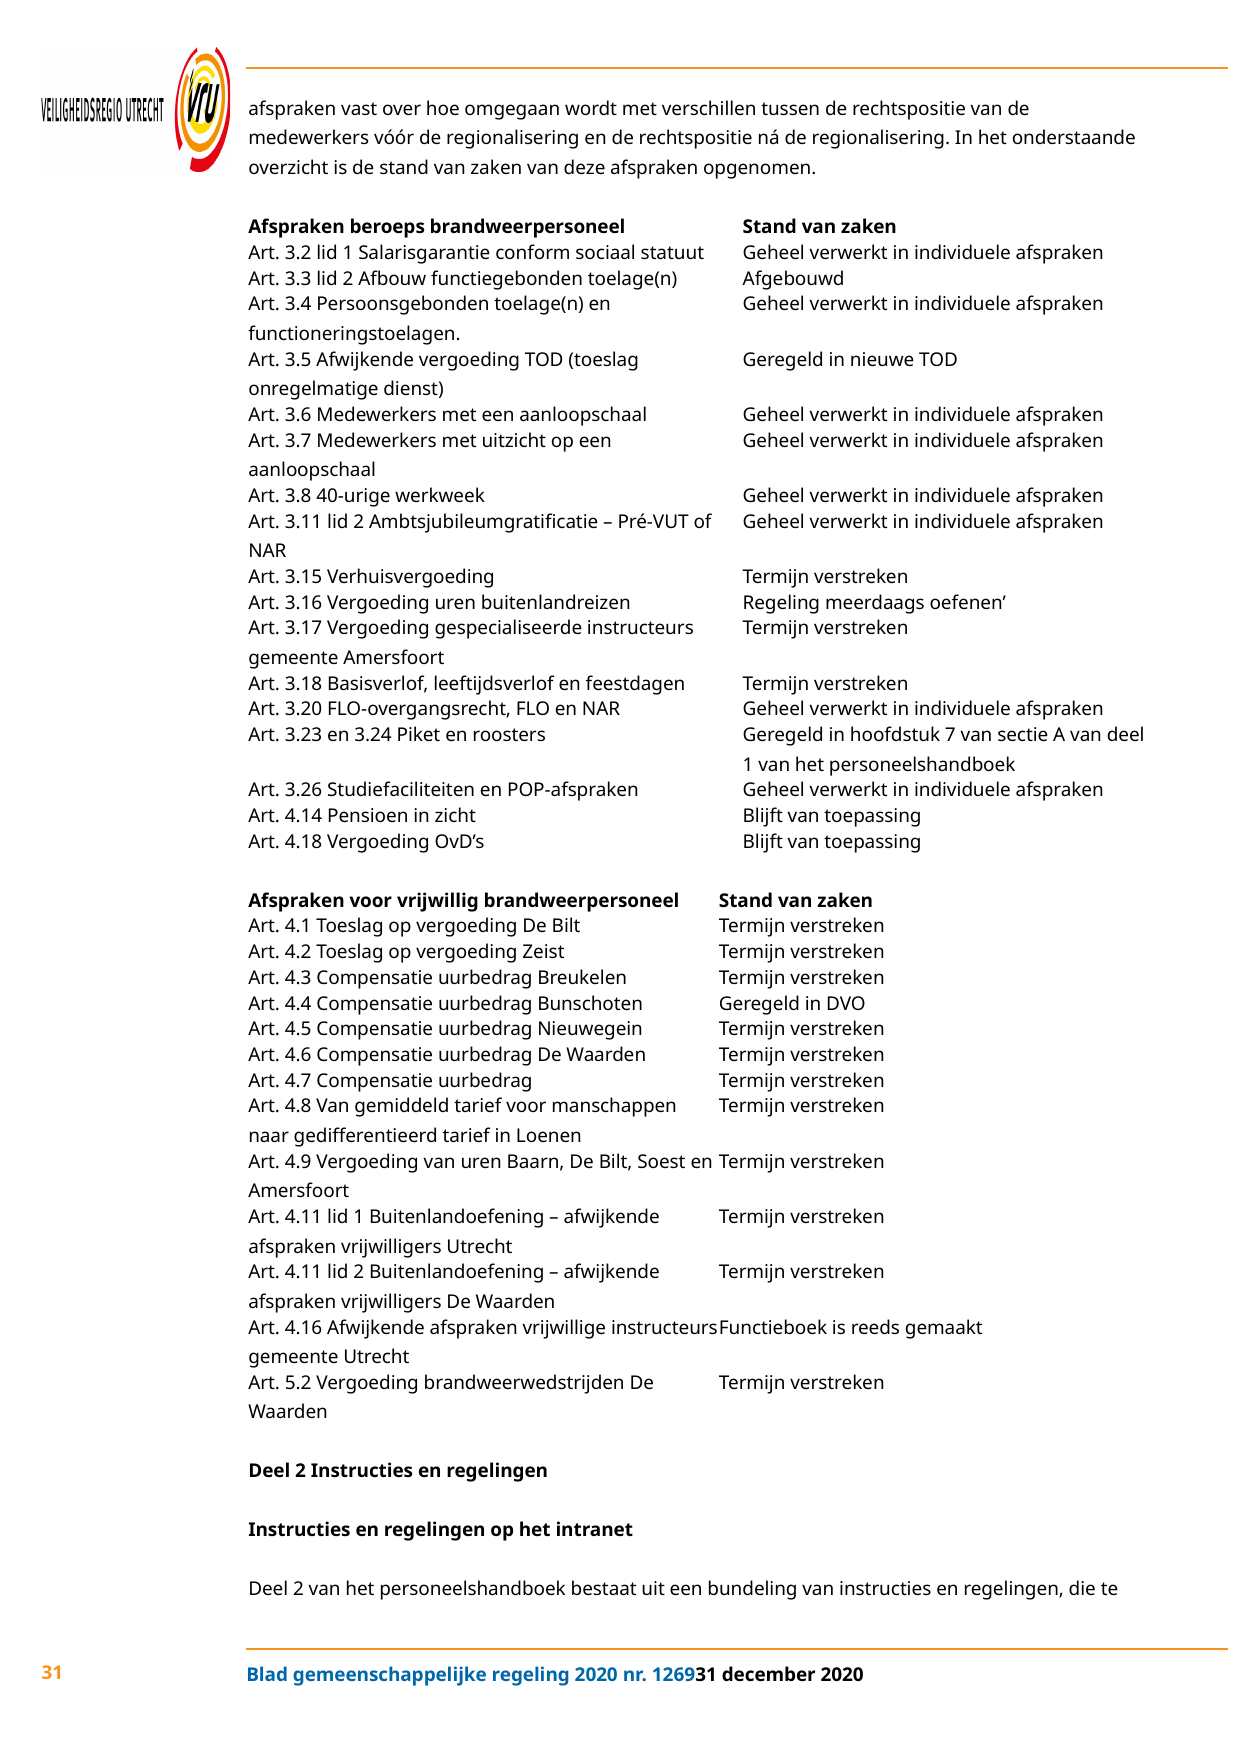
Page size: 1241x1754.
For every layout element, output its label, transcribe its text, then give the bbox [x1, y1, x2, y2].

table_cell Termijn verstreken [719, 1148, 1152, 1203]
text Deel 2 van het personeelshandboek bestaat uit een bundeling van instructies en regelingen, die te [248, 1576, 1152, 1601]
table_cell Art. 4.11 lid 2 Buitenlandoefening – afwijkende afspraken vrijwilligers De Waarden [248, 1259, 719, 1314]
table_cell Art. 3.7 Medewerkers met uitzicht op een aanloopschaal [248, 427, 742, 482]
table_cell Art. 3.20 FLO-overgangsrecht, FLO en NAR [248, 696, 742, 721]
table_cell Art. 4.7 Compensatie uurbedrag [248, 1067, 719, 1093]
text afspraken vast over hoe omgegaan wordt met verschillen tussen de rechtspositie van de medewerkers vóór de regionalisering en de rechtspositie ná de regionalisering. In het onderstaande overzicht is de stand van zaken van deze afspraken opgenomen. [248, 95, 1152, 180]
table_cell Termijn verstreken [719, 1015, 1152, 1041]
table_cell Art. 3.11 lid 2 Ambtsjubileumgratificatie – Pré-VUT of NAR [248, 508, 742, 563]
table_cell Art. 3.5 Afwijkende vergoeding TOD (toeslag onregelmatige dienst) [248, 346, 742, 401]
table_cell Art. 3.26 Studiefaciliteiten en POP-afspraken [248, 777, 742, 802]
table_cell Art. 3.4 Persoonsgebonden toelage(n) en functioneringstoelagen. [248, 290, 742, 346]
table_cell Art. 5.2 Vergoeding brandweerwedstrijden De Waarden [248, 1369, 719, 1424]
table_cell Art. 3.17 Vergoeding gespecialiseerde instructeurs gemeente Amersfoort [248, 615, 742, 670]
table_cell Termijn verstreken [719, 1203, 1152, 1258]
table_cell Geregeld in nieuwe TOD [743, 346, 1152, 401]
table_cell Art. 4.14 Pensioen in zicht [248, 803, 742, 828]
table_cell Geheel verwerkt in individuele afspraken [743, 427, 1152, 482]
table_cell Functieboek is reeds gemaakt [719, 1314, 1152, 1369]
table_cell Termijn verstreken [743, 670, 1152, 696]
table_cell Blijft van toepassing [743, 828, 1152, 854]
table_cell Termijn verstreken [719, 1093, 1152, 1148]
table_cell Art. 4.4 Compensatie uurbedrag Bunschoten [248, 990, 719, 1015]
table_header Stand van zaken [743, 213, 1152, 239]
table_cell Art. 3.6 Medewerkers met een aanloopschaal [248, 401, 742, 427]
table_cell Geheel verwerkt in individuele afspraken [743, 777, 1152, 802]
table_cell Termijn verstreken [719, 1259, 1152, 1314]
table_cell Art. 3.3 lid 2 Afbouw functiegebonden toelage(n) [248, 265, 742, 290]
text Instructies en regelingen op het intranet [248, 1516, 1152, 1542]
table_cell Termijn verstreken [743, 563, 1152, 589]
table_cell Art. 3.2 lid 1 Salarisgarantie conform sociaal statuut [248, 239, 742, 265]
table_cell Termijn verstreken [719, 913, 1152, 938]
table_cell Art. 4.18 Vergoeding OvD’s [248, 828, 742, 854]
table_cell Art. 4.11 lid 1 Buitenlandoefening – afwijkende afspraken vrijwilligers Utrecht [248, 1203, 719, 1258]
table_cell Geheel verwerkt in individuele afspraken [743, 290, 1152, 346]
table_cell Geheel verwerkt in individuele afspraken [743, 401, 1152, 427]
table_cell Termijn verstreken [719, 938, 1152, 964]
table_cell Geheel verwerkt in individuele afspraken [743, 508, 1152, 563]
table_header Stand van zaken [719, 887, 1152, 912]
table_header Afspraken voor vrijwillig brandweerpersoneel [248, 887, 719, 912]
table_cell Art. 4.8 Van gemiddeld tarief voor manschappen naar gedifferentieerd tarief in Loenen [248, 1093, 719, 1148]
table_cell Art. 3.8 40-urige werkweek [248, 482, 742, 508]
table_cell Regeling meerdaags oefenen’ [743, 589, 1152, 614]
table_cell Art. 4.2 Toeslag op vergoeding Zeist [248, 938, 719, 964]
table_cell Art. 4.6 Compensatie uurbedrag De Waarden [248, 1041, 719, 1067]
table_cell Termijn verstreken [743, 615, 1152, 670]
table_cell Art. 3.16 Vergoeding uren buitenlandreizen [248, 589, 742, 614]
table_cell Geheel verwerkt in individuele afspraken [743, 239, 1152, 265]
table_cell Blijft van toepassing [743, 803, 1152, 828]
table_cell Art. 3.15 Verhuisvergoeding [248, 563, 742, 589]
picture [41, 47, 231, 172]
table_cell Art. 3.23 en 3.24 Piket en roosters [248, 721, 742, 777]
table_cell Art. 3.18 Basisverlof, leeftijdsverlof en feestdagen [248, 670, 742, 696]
table_cell Art. 4.3 Compensatie uurbedrag Breukelen [248, 964, 719, 990]
table_cell Art. 4.1 Toeslag op vergoeding De Bilt [248, 913, 719, 938]
table_cell Geregeld in DVO [719, 990, 1152, 1015]
table_cell Art. 4.16 Afwijkende afspraken vrijwillige instructeurs gemeente Utrecht [248, 1314, 719, 1369]
table_cell Termijn verstreken [719, 1067, 1152, 1093]
table_cell Art. 4.9 Vergoeding van uren Baarn, De Bilt, Soest en Amersfoort [248, 1148, 719, 1203]
table_header Afspraken beroeps brandweerpersoneel [248, 213, 742, 239]
table_cell Termijn verstreken [719, 964, 1152, 990]
table_cell Geheel verwerkt in individuele afspraken [743, 482, 1152, 508]
table_cell Termijn verstreken [719, 1041, 1152, 1067]
table_cell Termijn verstreken [719, 1369, 1152, 1424]
table_cell Geheel verwerkt in individuele afspraken [743, 696, 1152, 721]
table_cell Art. 4.5 Compensatie uurbedrag Nieuwegein [248, 1015, 719, 1041]
table_cell Afgebouwd [743, 265, 1152, 290]
text Deel 2 Instructies en regelingen [248, 1457, 1152, 1483]
table_cell Geregeld in hoofdstuk 7 van sectie A van deel 1 van het personeelshandboek [743, 721, 1152, 777]
